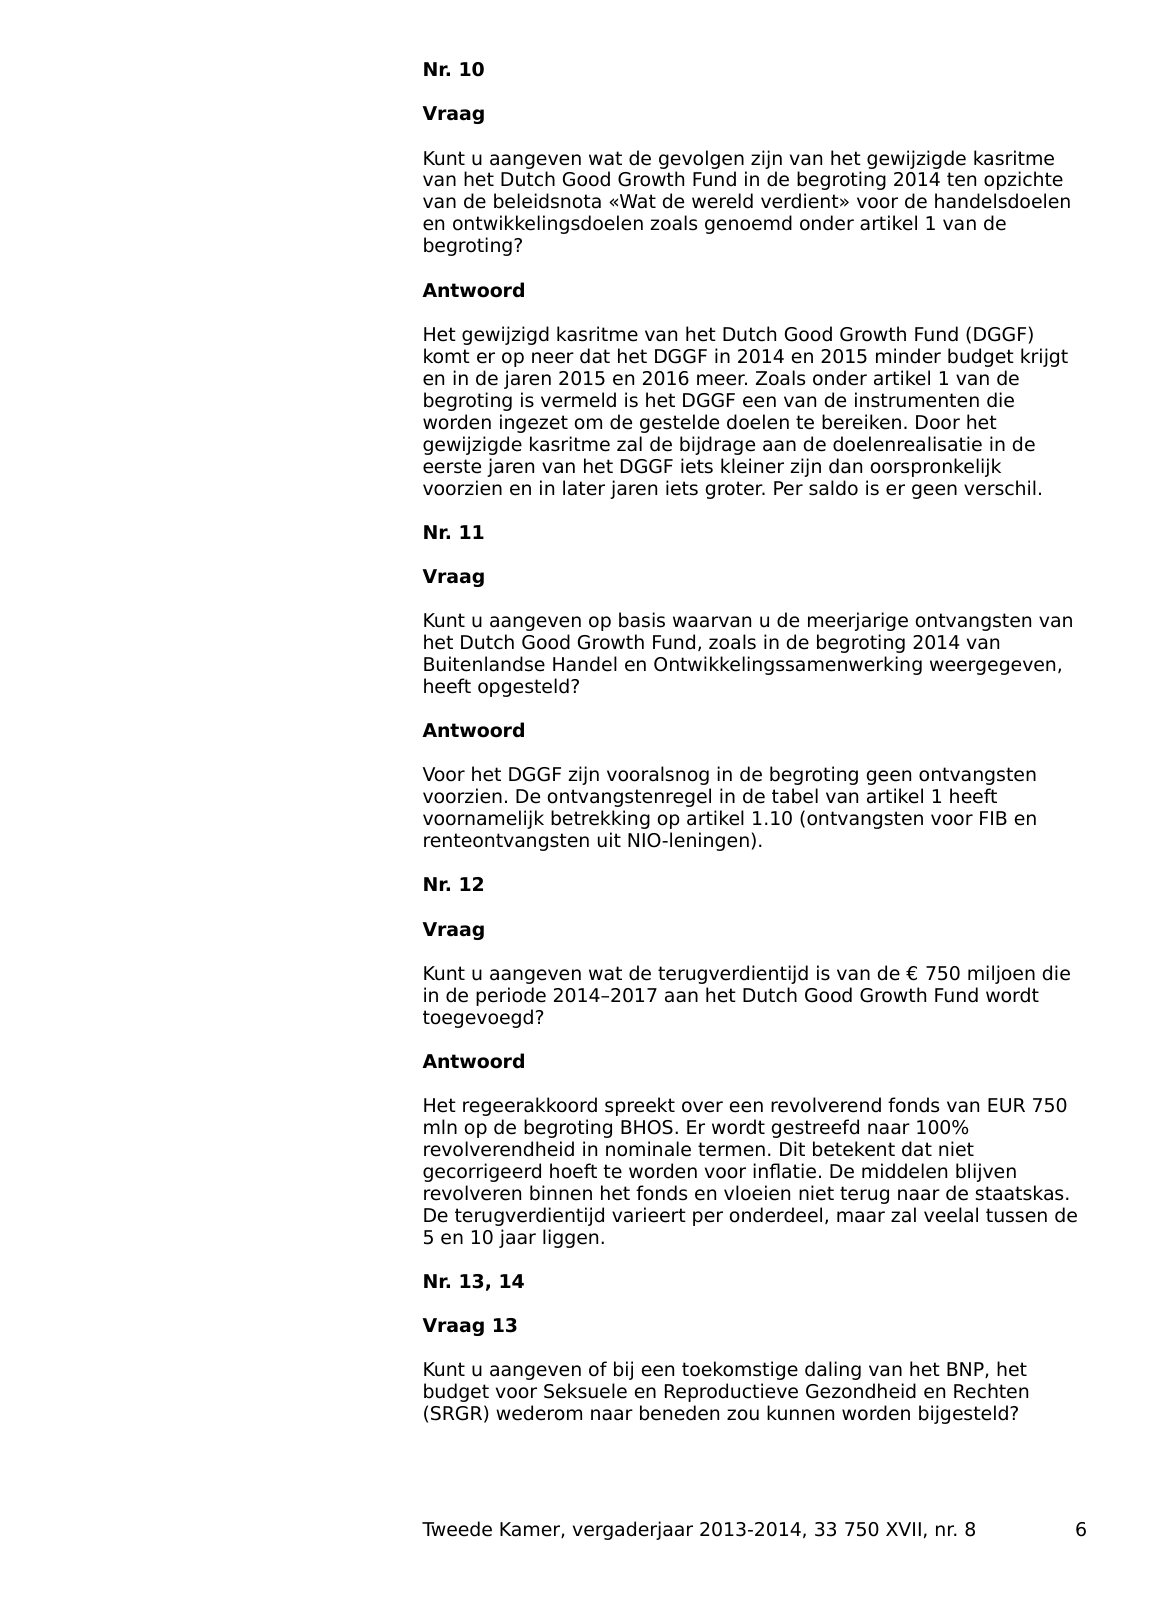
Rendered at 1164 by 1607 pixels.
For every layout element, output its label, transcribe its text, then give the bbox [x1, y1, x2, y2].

subtitle Vraag 13 [422, 1315, 1087, 1337]
text Kunt u aangeven wat de gevolgen zijn van het gewijzigde kasritme van het Dutch Good Growth Fund in de begroting 2014 ten opzichte van de beleidsnota «Wat de wereld verdient» voor de handelsdoelen en ontwikkelingsdoelen zoals genoemd onder artikel 1 van de begroting? [422, 147, 1087, 257]
text Kunt u aangeven of bij een toekomstige daling van het BNP, het budget voor Seksuele en Reproductieve Gezondheid en Rechten (SRGR) wederom naar beneden zou kunnen worden bijgesteld? [422, 1359, 1087, 1425]
subtitle Vraag [422, 918, 1087, 941]
text Het regeerakkoord spreekt over een revolverend fonds van EUR 750 mln op de begroting BHOS. Er wordt gestreefd naar 100% revolverendheid in nominale termen. Dit betekent dat niet gecorrigeerd hoeft te worden voor inflatie. De middelen blijven revolveren binnen het fonds en vloeien niet terug naar de staatskas. De terugverdientijd varieert per onderdeel, maar zal veelal tussen de 5 en 10 jaar liggen. [422, 1095, 1087, 1249]
subtitle Antwoord [422, 720, 1087, 742]
subtitle Antwoord [422, 1051, 1087, 1073]
subtitle Nr. 12 [422, 874, 1087, 896]
subtitle Nr. 11 [422, 522, 1087, 544]
subtitle Nr. 13, 14 [422, 1271, 1087, 1293]
subtitle Vraag [422, 103, 1087, 125]
text Voor het DGGF zijn vooralsnog in de begroting geen ontvangsten voorzien. De ontvangstenregel in de tabel van artikel 1 heeft voornamelijk betrekking op artikel 1.10 (ontvangsten voor FIB en renteontvangsten uit NIO-leningen). [422, 764, 1087, 852]
text Kunt u aangeven op basis waarvan u de meerjarige ontvangsten van het Dutch Good Growth Fund, zoals in de begroting 2014 van Buitenlandse Handel en Ontwikkelingssamenwerking weergegeven, heeft opgesteld? [422, 610, 1087, 698]
subtitle Nr. 10 [422, 59, 1087, 81]
text Kunt u aangeven wat de terugverdientijd is van de € 750 miljoen die in de periode 2014–2017 aan het Dutch Good Growth Fund wordt toegevoegd? [422, 963, 1087, 1029]
text Het gewijzigd kasritme van het Dutch Good Growth Fund (DGGF) komt er op neer dat het DGGF in 2014 en 2015 minder budget krijgt en in de jaren 2015 en 2016 meer. Zoals onder artikel 1 van de begroting is vermeld is het DGGF een van de instrumenten die worden ingezet om de gestelde doelen te bereiken. Door het gewijzigde kasritme zal de bijdrage aan de doelenrealisatie in de eerste jaren van het DGGF iets kleiner zijn dan oorspronkelijk voorzien en in later jaren iets groter. Per saldo is er geen verschil. [422, 324, 1087, 499]
subtitle Vraag [422, 566, 1087, 588]
subtitle Antwoord [422, 279, 1087, 301]
